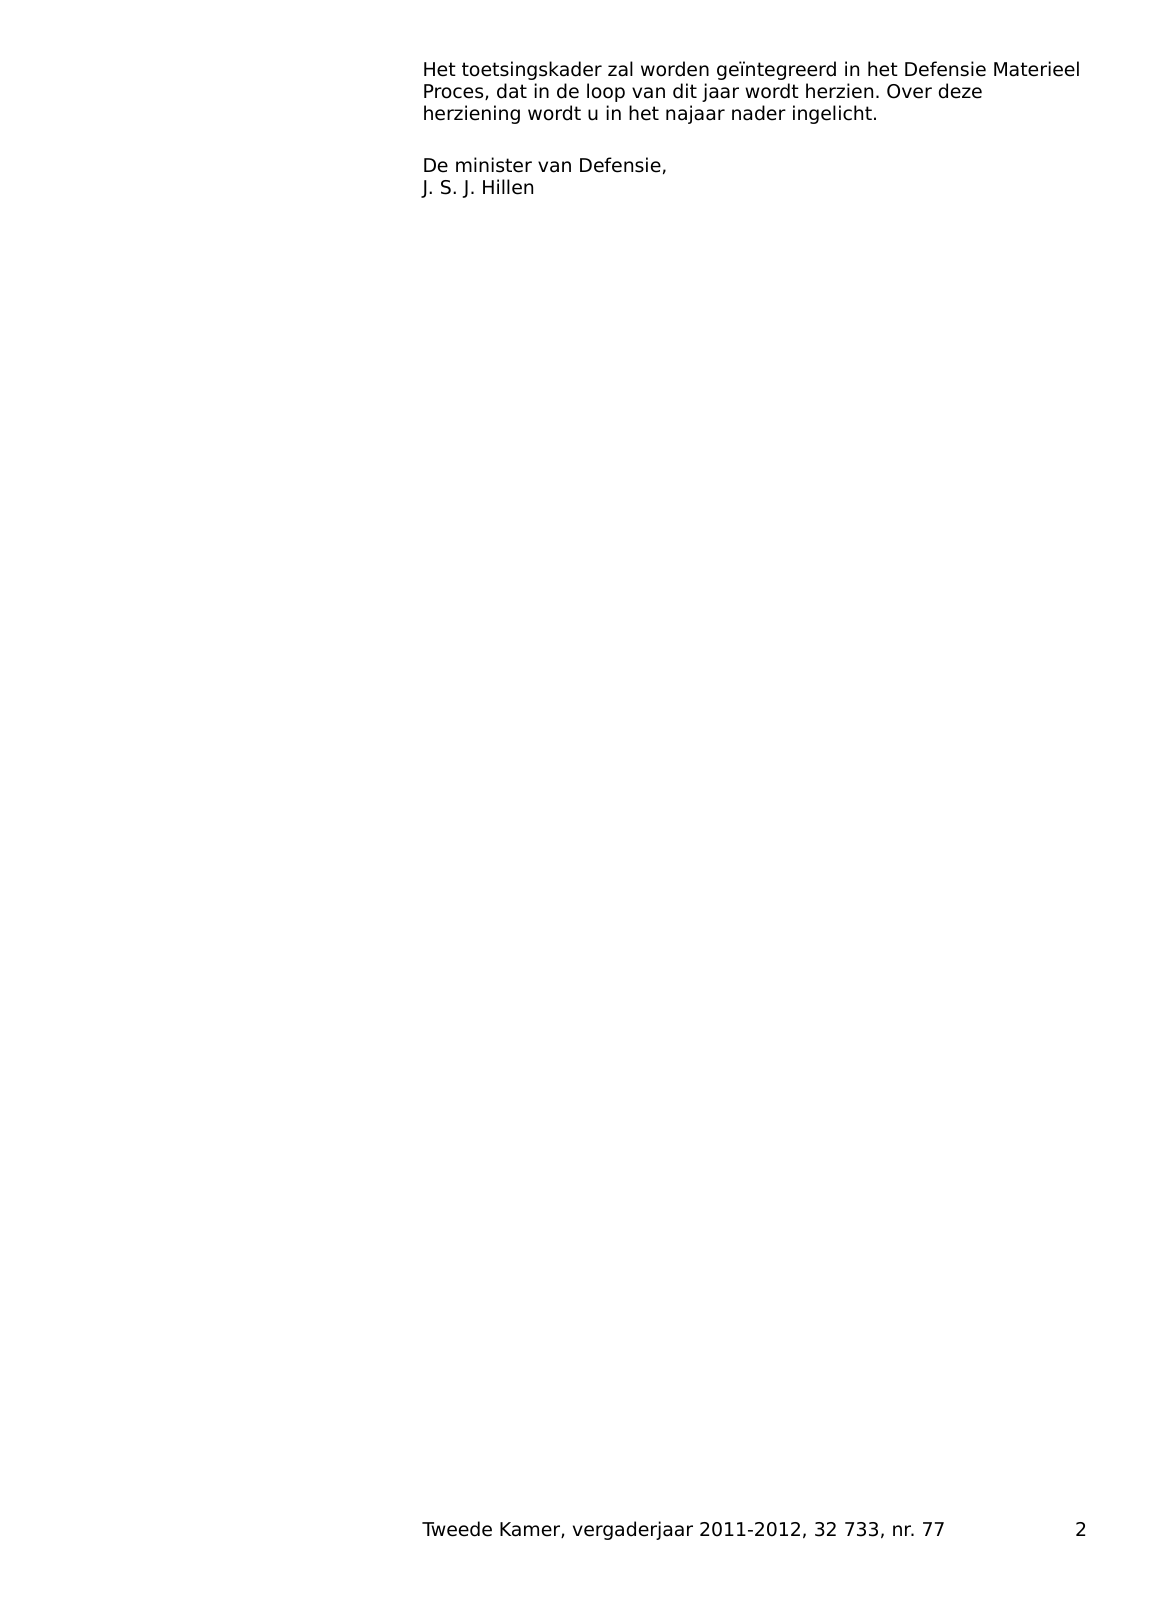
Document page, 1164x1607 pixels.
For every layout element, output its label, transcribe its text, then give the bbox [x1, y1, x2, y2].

text De minister van Defensie, J. S. J. Hillen [422, 155, 1087, 199]
text Het toetsingskader zal worden geïntegreerd in het Defensie Materieel Proces, dat in de loop van dit jaar wordt herzien. Over deze herziening wordt u in het najaar nader ingelicht. [422, 59, 1087, 125]
